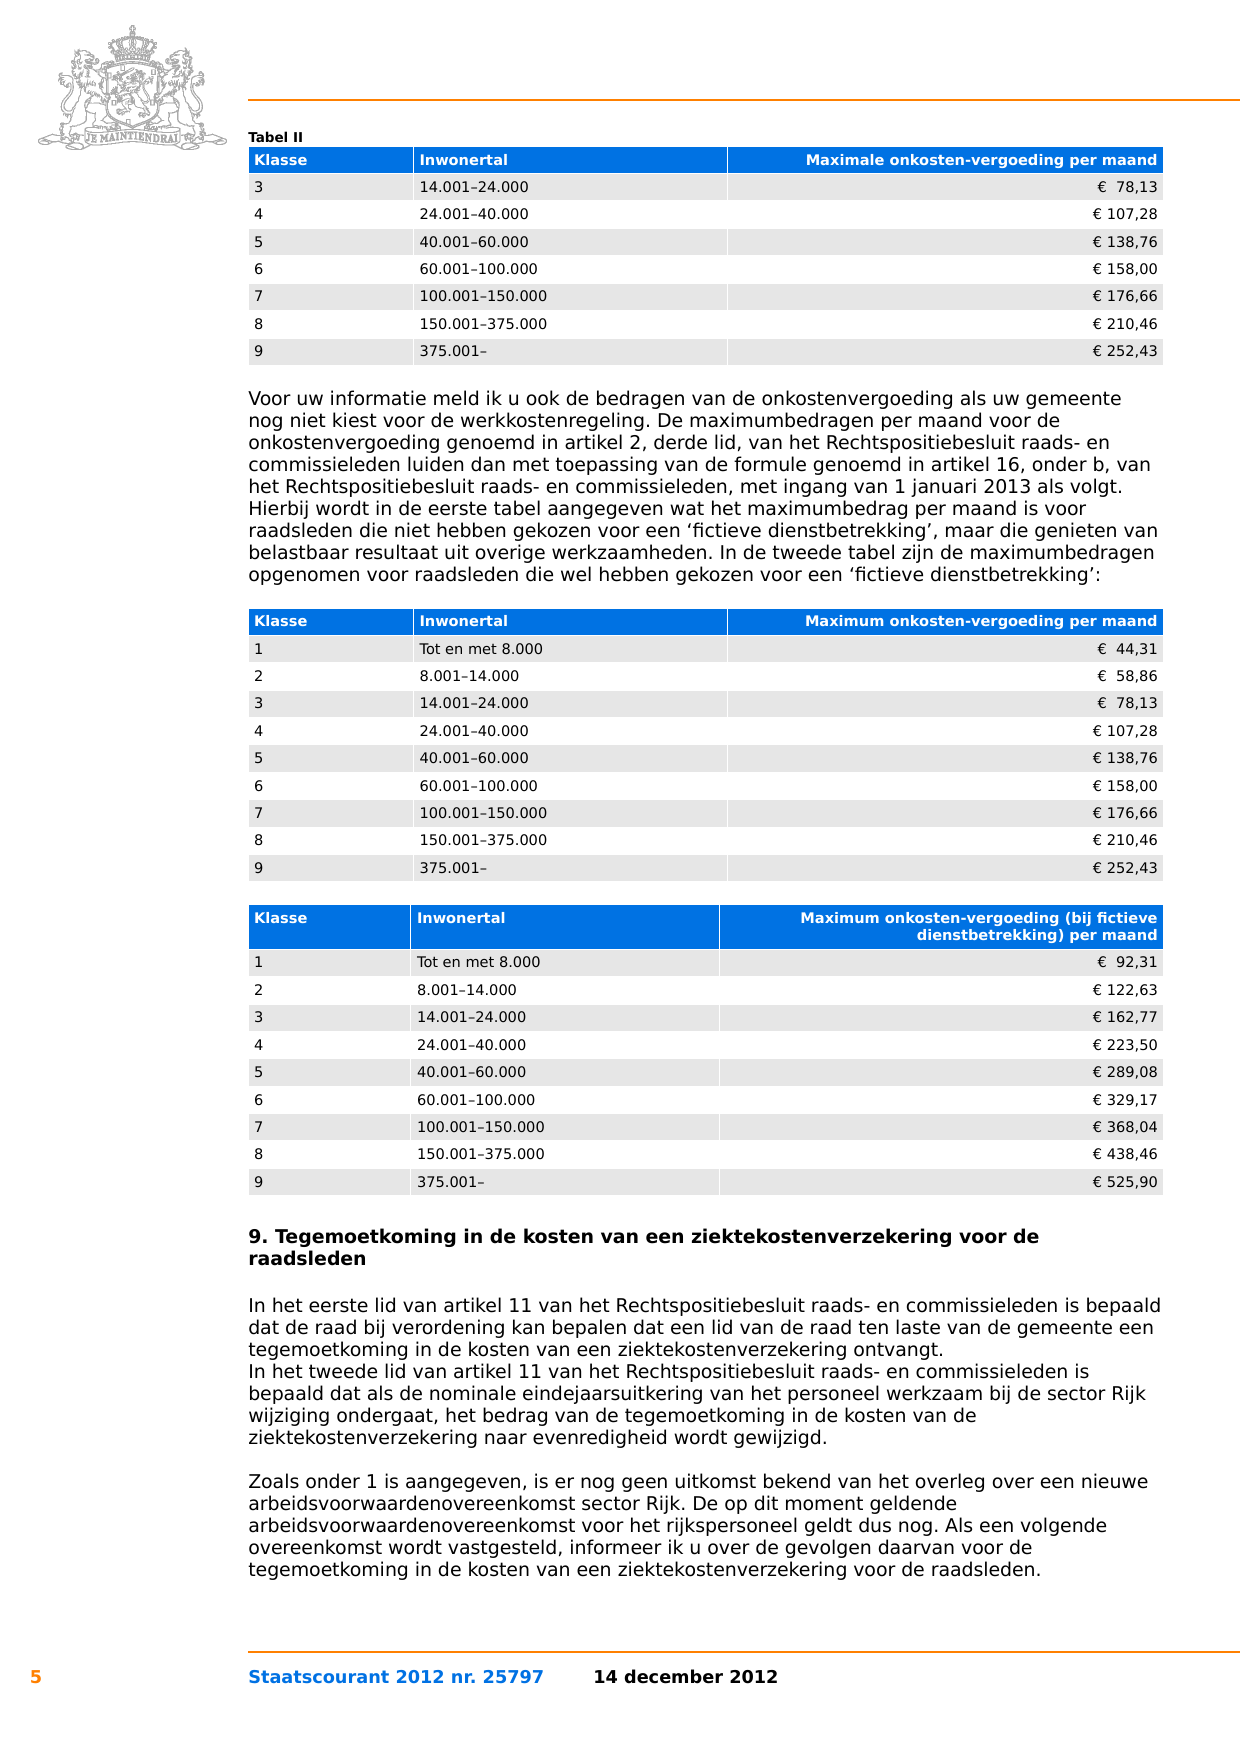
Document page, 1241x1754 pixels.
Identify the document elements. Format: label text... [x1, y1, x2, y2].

table_cell 100.001–150.000 [414, 800, 727, 827]
table_cell 6 [249, 773, 413, 799]
table_header Klasse [249, 905, 410, 949]
table_cell € 78,13 [728, 174, 1163, 200]
table_header Inwonertal [411, 905, 719, 949]
table_cell 24.001–40.000 [411, 1032, 719, 1058]
table_header Tabel II [248, 130, 1163, 146]
subtitle 9. Tegemoetkoming in de kosten van een ziektekostenverzekering voor de raadsleden [248, 1226, 1163, 1270]
text In het tweede lid van artikel 11 van het Rechtspositiebesluit raads- en commissieleden is bepaald dat als de nominale eindejaarsuitkering van het personeel werkzaam bij de sector Rijk wijziging ondergaat, het bedrag van de tegemoetkoming in de kosten van de ziektekostenverzekering naar evenredigheid wordt gewijzigd. [248, 1361, 1163, 1449]
text Hierbij wordt in de eerste tabel aangegeven wat het maximumbedrag per maand is voor raadsleden die niet hebben gekozen voor een ‘fictieve dienstbetrekking’, maar die genieten van belastbaar resultaat uit overige werkzaamheden. In de tweede tabel zijn de maximumbedragen opgenomen voor raadsleden die wel hebben gekozen voor een ‘fictieve dienstbetrekking’: [248, 498, 1163, 586]
table_cell € 176,66 [728, 800, 1163, 827]
table_cell 14.001–24.000 [414, 174, 727, 200]
table_cell 8.001–14.000 [411, 977, 719, 1003]
table_cell € 78,13 [728, 691, 1163, 717]
table_cell 100.001–150.000 [414, 284, 727, 310]
table_cell € 138,76 [728, 745, 1163, 772]
table_cell 8 [249, 311, 413, 337]
table_header Inwonertal [414, 609, 727, 635]
table_cell 14.001–24.000 [411, 1005, 719, 1031]
table_cell 375.001– [411, 1169, 719, 1195]
table_cell € 162,77 [720, 1005, 1163, 1031]
table_cell 8 [249, 1141, 410, 1168]
table_cell € 210,46 [728, 828, 1163, 854]
table_cell € 58,86 [728, 663, 1163, 689]
table_cell 3 [249, 1005, 410, 1031]
table_cell 150.001–375.000 [411, 1141, 719, 1168]
table_cell € 44,31 [728, 636, 1163, 662]
table_cell 14.001–24.000 [414, 691, 727, 717]
table_cell 6 [249, 1087, 410, 1113]
table_cell € 438,46 [720, 1141, 1163, 1168]
table_cell 4 [249, 201, 413, 228]
table_cell € 210,46 [728, 311, 1163, 337]
table_cell Tot en met 8.000 [414, 636, 727, 662]
table_cell Tot en met 8.000 [411, 950, 719, 976]
table_cell 60.001–100.000 [411, 1087, 719, 1113]
table_header Klasse [249, 609, 413, 635]
text In het eerste lid van artikel 11 van het Rechtspositiebesluit raads- en commissieleden is bepaald dat de raad bij verordening kan bepalen dat een lid van de raad ten laste van de gemeente een tegemoetkoming in de kosten van een ziektekostenverzekering ontvangt. [248, 1295, 1163, 1361]
table_cell € 329,17 [720, 1087, 1163, 1113]
table_cell 3 [249, 691, 413, 717]
table_cell 7 [249, 284, 413, 310]
table_cell 60.001–100.000 [414, 256, 727, 283]
table_cell € 252,43 [728, 855, 1163, 881]
table_cell € 107,28 [728, 718, 1163, 744]
table_cell 8 [249, 828, 413, 854]
table_cell 7 [249, 1114, 410, 1140]
table_cell 375.001– [414, 339, 727, 365]
table_cell 40.001–60.000 [414, 229, 727, 255]
table_cell 150.001–375.000 [414, 311, 727, 337]
table_cell € 223,50 [720, 1032, 1163, 1058]
table_cell 7 [249, 800, 413, 827]
table_cell 1 [249, 950, 410, 976]
table_cell 150.001–375.000 [414, 828, 727, 854]
table_cell 9 [249, 339, 413, 365]
table_cell Inwonertal [414, 147, 727, 173]
table_cell 40.001–60.000 [411, 1059, 719, 1086]
table_cell 3 [249, 174, 413, 200]
table_header Maximum onkosten-vergoeding per maand [728, 609, 1163, 635]
picture [38, 25, 227, 150]
table_cell 24.001–40.000 [414, 201, 727, 228]
table_cell 375.001– [414, 855, 727, 881]
table_cell € 158,00 [728, 773, 1163, 799]
table_cell 24.001–40.000 [414, 718, 727, 744]
table_cell 4 [249, 1032, 410, 1058]
table_cell € 107,28 [728, 201, 1163, 228]
table_cell € 289,08 [720, 1059, 1163, 1086]
table_cell € 158,00 [728, 256, 1163, 283]
table_header Maximum onkosten-vergoeding (bij fictieve dienstbetrekking) per maand [720, 905, 1163, 949]
table_cell 8.001–14.000 [414, 663, 727, 689]
table_cell 5 [249, 745, 413, 772]
table_cell 5 [249, 1059, 410, 1086]
table_cell 6 [249, 256, 413, 283]
table_cell € 122,63 [720, 977, 1163, 1003]
table_cell 2 [249, 977, 410, 1003]
table_cell € 92,31 [720, 950, 1163, 976]
table_cell € 368,04 [720, 1114, 1163, 1140]
table_cell 5 [249, 229, 413, 255]
text Voor uw informatie meld ik u ook de bedragen van de onkostenvergoeding als uw gemeente nog niet kiest voor de werkkostenregeling. De maximumbedragen per maand voor de onkostenvergoeding genoemd in artikel 2, derde lid, van het Rechtspositiebesluit raads- en commissieleden luiden dan met toepassing van de formule genoemd in artikel 16, onder b, van het Rechtspositiebesluit raads- en commissieleden, met ingang van 1 januari 2013 als volgt. [248, 388, 1163, 498]
table_cell € 138,76 [728, 229, 1163, 255]
table_cell 1 [249, 636, 413, 662]
table_cell 9 [249, 1169, 410, 1195]
table_cell 40.001–60.000 [414, 745, 727, 772]
text Zoals onder 1 is aangegeven, is er nog geen uitkomst bekend van het overleg over een nieuwe arbeidsvoorwaardenovereenkomst sector Rijk. De op dit moment geldende arbeidsvoorwaardenovereenkomst voor het rijkspersoneel geldt dus nog. Als een volgende overeenkomst wordt vastgesteld, informeer ik u over de gevolgen daarvan voor de tegemoetkoming in de kosten van een ziektekostenverzekering voor de raadsleden. [248, 1471, 1163, 1581]
table_cell € 176,66 [728, 284, 1163, 310]
table_cell 9 [249, 855, 413, 881]
table_cell € 252,43 [728, 339, 1163, 365]
table_cell 2 [249, 663, 413, 689]
table_cell € 525,90 [720, 1169, 1163, 1195]
table_cell 60.001–100.000 [414, 773, 727, 799]
table_cell Maximale onkosten-vergoeding per maand [728, 147, 1163, 173]
table_cell Klasse [249, 147, 413, 173]
table_cell 100.001–150.000 [411, 1114, 719, 1140]
table_cell 4 [249, 718, 413, 744]
